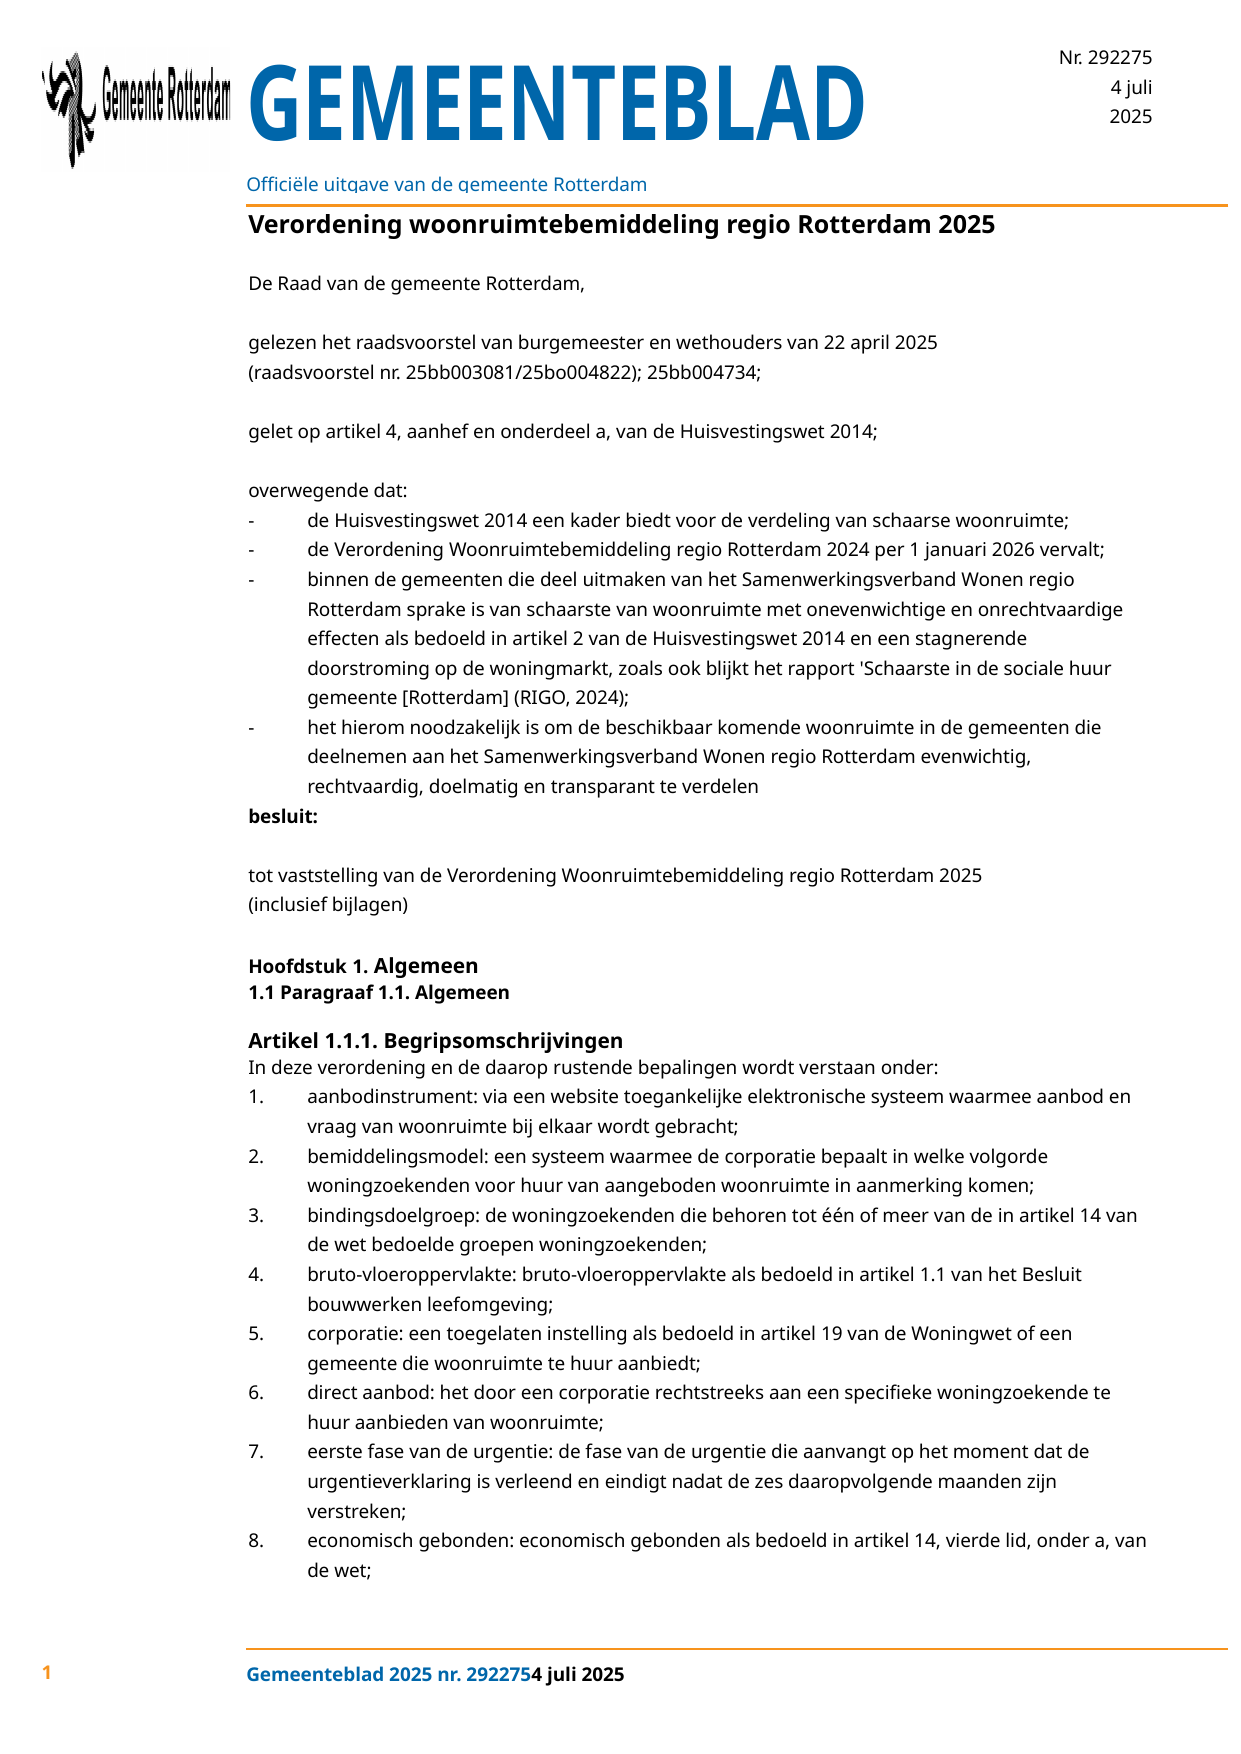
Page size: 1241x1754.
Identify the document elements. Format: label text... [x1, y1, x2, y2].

text Artikel 1.1.1. Begripsomschrijvingen [248, 1026, 1152, 1054]
list bindingsdoelgroep: de woningzoekenden die behoren tot één of meer van de in artikel 14 van de wet bedoelde groepen woningzoekenden; [248, 1202, 1152, 1257]
text gelezen het raadsvoorstel van burgemeester en wethouders van 22 april 2025 [248, 329, 1152, 355]
list binnen de gemeenten die deel uitmaken van het Samenwerkingsverband Wonen regio Rotterdam sprake is van schaarste van woonruimte met onevenwichtige en onrechtvaardige effecten als bedoeld in artikel 2 van de Huisvestingswet 2014 en een stagnerende doorstroming op de woningmarkt, zoals ook blijkt het rapport 'Schaarste in de sociale huur gemeente [Rotterdam] (RIGO, 2024); [248, 566, 1152, 710]
text Verordening woonruimtebemiddeling regio Rotterdam 2025 [248, 207, 1152, 241]
list het hierom noodzakelijk is om de beschikbaar komende woonruimte in de gemeenten die deelnemen aan het Samenwerkingsverband Wonen regio Rotterdam evenwichtig, rechtvaardig, doelmatig en transparant te verdelen [248, 714, 1152, 799]
text De Raad van de gemeente Rotterdam, [248, 270, 1152, 296]
text tot vaststelling van de Verordening Woonruimtebemiddeling regio Rotterdam 2025 [248, 862, 1152, 888]
list aanbodinstrument: via een website toegankelijke elektronische systeem waarmee aanbod en vraag van woonruimte bij elkaar wordt gebracht; [248, 1084, 1152, 1139]
text 1.1 Paragraaf 1.1. Algemeen [248, 979, 1152, 1005]
list de Huisvestingswet 2014 een kader biedt voor de verdeling van schaarse woonruimte; [248, 507, 1152, 533]
text (inclusief bijlagen) [248, 892, 1152, 917]
list corporatie: een toegelaten instelling als bedoeld in artikel 19 van de Woningwet of een gemeente die woonruimte te huur aanbiedt; [248, 1320, 1152, 1376]
list eerste fase van de urgentie: de fase van de urgentie die aanvangt op het moment dat de urgentieverklaring is verleend en eindigt nadat de zes daaropvolgende maanden zijn verstreken; [248, 1439, 1152, 1524]
list direct aanbod: het door een corporatie rechtstreeks aan een specifieke woningzoekende te huur aanbieden van woonruimte; [248, 1379, 1152, 1435]
picture [41, 47, 231, 172]
text In deze verordening en de daarop rustende bepalingen wordt verstaan onder: [248, 1054, 1152, 1080]
text Hoofdstuk 1. Algemeen [248, 951, 1152, 979]
list de Verordening Woonruimtebemiddeling regio Rotterdam 2024 per 1 januari 2026 vervalt; [248, 537, 1152, 562]
list bruto-vloeroppervlakte: bruto-vloeroppervlakte als bedoeld in artikel 1.1 van het Besluit bouwwerken leefomgeving; [248, 1261, 1152, 1317]
text besluit: [248, 803, 1152, 828]
list bemiddelingsmodel: een systeem waarmee de corporatie bepaalt in welke volgorde woningzoekenden voor huur van aangeboden woonruimte in aanmerking komen; [248, 1143, 1152, 1198]
list economisch gebonden: economisch gebonden als bedoeld in artikel 14, vierde lid, onder a, van de wet; [248, 1527, 1152, 1583]
text (raadsvoorstel nr. 25bb003081/25bo004822); 25bb004734; [248, 359, 1152, 385]
text overwegende dat: [248, 477, 1152, 503]
text gelet op artikel 4, aanhef en onderdeel a, van de Huisvestingswet 2014; [248, 418, 1152, 444]
